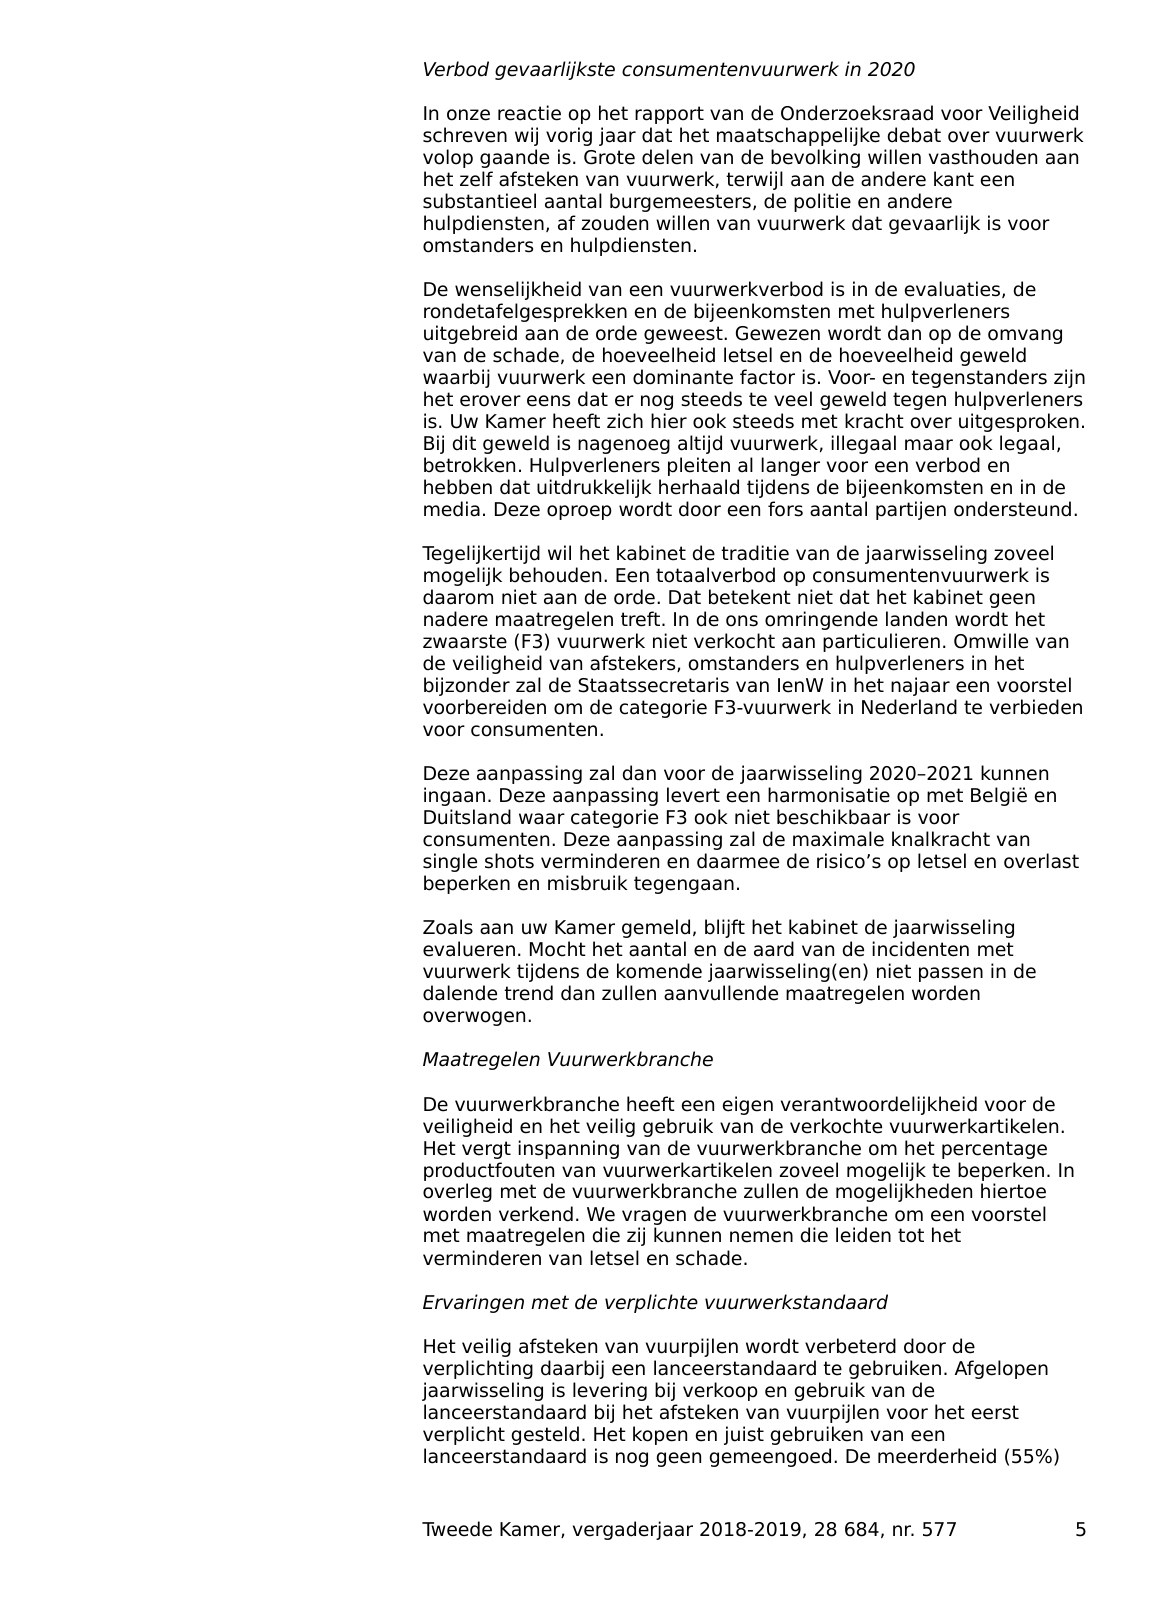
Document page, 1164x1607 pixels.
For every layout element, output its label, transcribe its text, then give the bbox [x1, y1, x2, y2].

subtitle Ervaringen met de verplichte vuurwerkstandaard [422, 1292, 1087, 1313]
text Het veilig afsteken van vuurpijlen wordt verbeterd door de verplichting daarbij een lanceerstandaard te gebruiken. Afgelopen jaarwisseling is levering bij verkoop en gebruik van de lanceerstandaard bij het afsteken van vuurpijlen voor het eerst verplicht gesteld. Het kopen en juist gebruiken van een lanceerstandaard is nog geen gemeengoed. De meerderheid (55%) [422, 1336, 1087, 1468]
text De wenselijkheid van een vuurwerkverbod is in de evaluaties, de rondetafelgesprekken en de bijeenkomsten met hulpverleners uitgebreid aan de orde geweest. Gewezen wordt dan op de omvang van de schade, de hoeveelheid letsel en de hoeveelheid geweld waarbij vuurwerk een dominante factor is. Voor- en tegenstanders zijn het erover eens dat er nog steeds te veel geweld tegen hulpverleners is. Uw Kamer heeft zich hier ook steeds met kracht over uitgesproken. Bij dit geweld is nagenoeg altijd vuurwerk, illegaal maar ook legaal, betrokken. Hulpverleners pleiten al langer voor een verbod en hebben dat uitdrukkelijk herhaald tijdens de bijeenkomsten en in de media. Deze oproep wordt door een fors aantal partijen ondersteund. [422, 279, 1087, 521]
text Tegelijkertijd wil het kabinet de traditie van de jaarwisseling zoveel mogelijk behouden. Een totaalverbod op consumentenvuurwerk is daarom niet aan de orde. Dat betekent niet dat het kabinet geen nadere maatregelen treft. In de ons omringende landen wordt het zwaarste (F3) vuurwerk niet verkocht aan particulieren. Omwille van de veiligheid van afstekers, omstanders en hulpverleners in het bijzonder zal de Staatssecretaris van IenW in het najaar een voorstel voorbereiden om de categorie F3-vuurwerk in Nederland te verbieden voor consumenten. [422, 543, 1087, 741]
subtitle Verbod gevaarlijkste consumentenvuurwerk in 2020 [422, 59, 1087, 81]
text Zoals aan uw Kamer gemeld, blijft het kabinet de jaarwisseling evalueren. Mocht het aantal en de aard van de incidenten met vuurwerk tijdens de komende jaarwisseling(en) niet passen in de dalende trend dan zullen aanvullende maatregelen worden overwogen. [422, 917, 1087, 1027]
text De vuurwerkbranche heeft een eigen verantwoordelijkheid voor de veiligheid en het veilig gebruik van de verkochte vuurwerkartikelen. Het vergt inspanning van de vuurwerkbranche om het percentage productfouten van vuurwerkartikelen zoveel mogelijk te beperken. In overleg met de vuurwerkbranche zullen de mogelijkheden hiertoe worden verkend. We vragen de vuurwerkbranche om een voorstel met maatregelen die zij kunnen nemen die leiden tot het verminderen van letsel en schade. [422, 1093, 1087, 1269]
text Deze aanpassing zal dan voor de jaarwisseling 2020–2021 kunnen ingaan. Deze aanpassing levert een harmonisatie op met België en Duitsland waar categorie F3 ook niet beschikbaar is voor consumenten. Deze aanpassing zal de maximale knalkracht van single shots verminderen en daarmee de risico’s op letsel en overlast beperken en misbruik tegengaan. [422, 763, 1087, 895]
subtitle Maatregelen Vuurwerkbranche [422, 1049, 1087, 1071]
text In onze reactie op het rapport van de Onderzoeksraad voor Veiligheid schreven wij vorig jaar dat het maatschappelijke debat over vuurwerk volop gaande is. Grote delen van de bevolking willen vasthouden aan het zelf afsteken van vuurwerk, terwijl aan de andere kant een substantieel aantal burgemeesters, de politie en andere hulpdiensten, af zouden willen van vuurwerk dat gevaarlijk is voor omstanders en hulpdiensten. [422, 103, 1087, 257]
